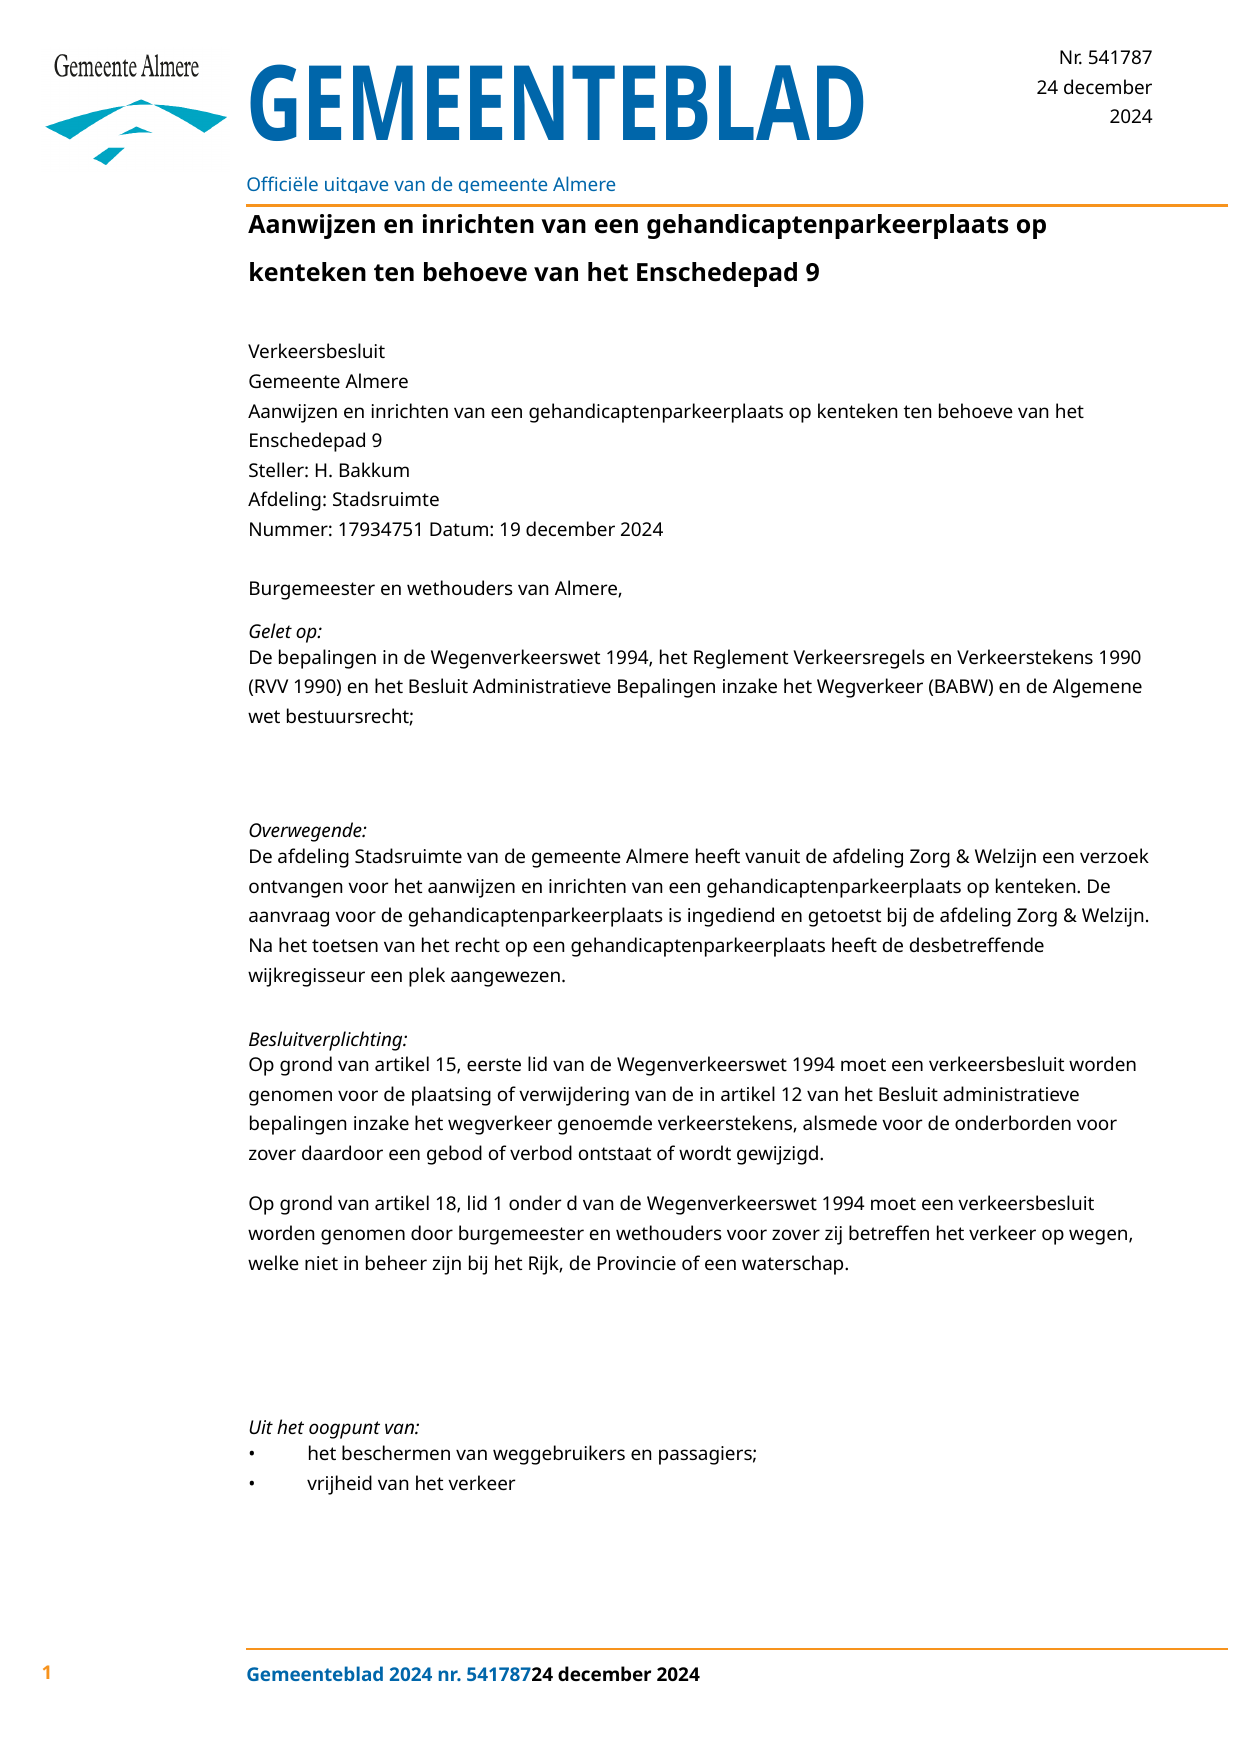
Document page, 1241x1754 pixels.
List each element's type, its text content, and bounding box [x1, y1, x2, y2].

text Nummer: 17934751 Datum: 19 december 2024 [248, 516, 1152, 542]
text Uit het oogpunt van: [248, 1414, 1152, 1440]
text Steller: H. Bakkum [248, 457, 1152, 483]
text De bepalingen in de Wegenverkeerswet 1994, het Reglement Verkeersregels en Verkeerstekens 1990 (RVV 1990) en het Besluit Administratieve Bepalingen inzake het Wegverkeer (BABW) en de Algemene wet bestuursrecht; [248, 644, 1152, 729]
text Gelet op: [248, 618, 1152, 644]
text Aanwijzen en inrichten van een gehandicaptenparkeerplaats op kenteken ten behoeve van het Enschedepad 9 [248, 398, 1152, 453]
text Gemeente Almere [248, 368, 1152, 394]
text De afdeling Stadsruimte van de gemeente Almere heeft vanuit de afdeling Zorg & Welzijn een verzoek ontvangen voor het aanwijzen en inrichten van een gehandicaptenparkeerplaats op kenteken. De aanvraag voor de gehandicaptenparkeerplaats is ingediend en getoetst bij de afdeling Zorg & Welzijn. Na het toetsen van het recht op een gehandicaptenparkeerplaats heeft de desbetreffende wijkregisseur een plek aangewezen. [248, 843, 1152, 987]
list het beschermen van weggebruikers en passagiers; [248, 1440, 1152, 1466]
list vrijheid van het verkeer [248, 1470, 1152, 1496]
text Afdeling: Stadsruimte [248, 487, 1152, 512]
text Op grond van artikel 15, eerste lid van de Wegenverkeerswet 1994 moet een verkeersbesluit worden genomen voor de plaatsing of verwijdering van de in artikel 12 van het Besluit administratieve bepalingen inzake het wegverkeer genoemde verkeerstekens, alsmede voor de onderborden voor zover daardoor een gebod of verbod ontstaat of wordt gewijzigd. [248, 1051, 1152, 1166]
picture [41, 47, 231, 172]
text Besluitverplichting: [248, 1026, 1152, 1051]
text Overwegende: [248, 818, 1152, 843]
text Verkeersbesluit [248, 339, 1152, 364]
text Op grond van artikel 18, lid 1 onder d van de Wegenverkeerswet 1994 moet een verkeersbesluit worden genomen door burgemeester en wethouders voor zover zij betreffen het verkeer op wegen, welke niet in beheer zijn bij het Rijk, de Provincie of een waterschap. [248, 1191, 1152, 1276]
text Aanwijzen en inrichten van een gehandicaptenparkeerplaats op kenteken ten behoeve van het Enschedepad 9 [248, 207, 1152, 288]
text Burgemeester en wethouders van Almere, [248, 575, 1152, 601]
